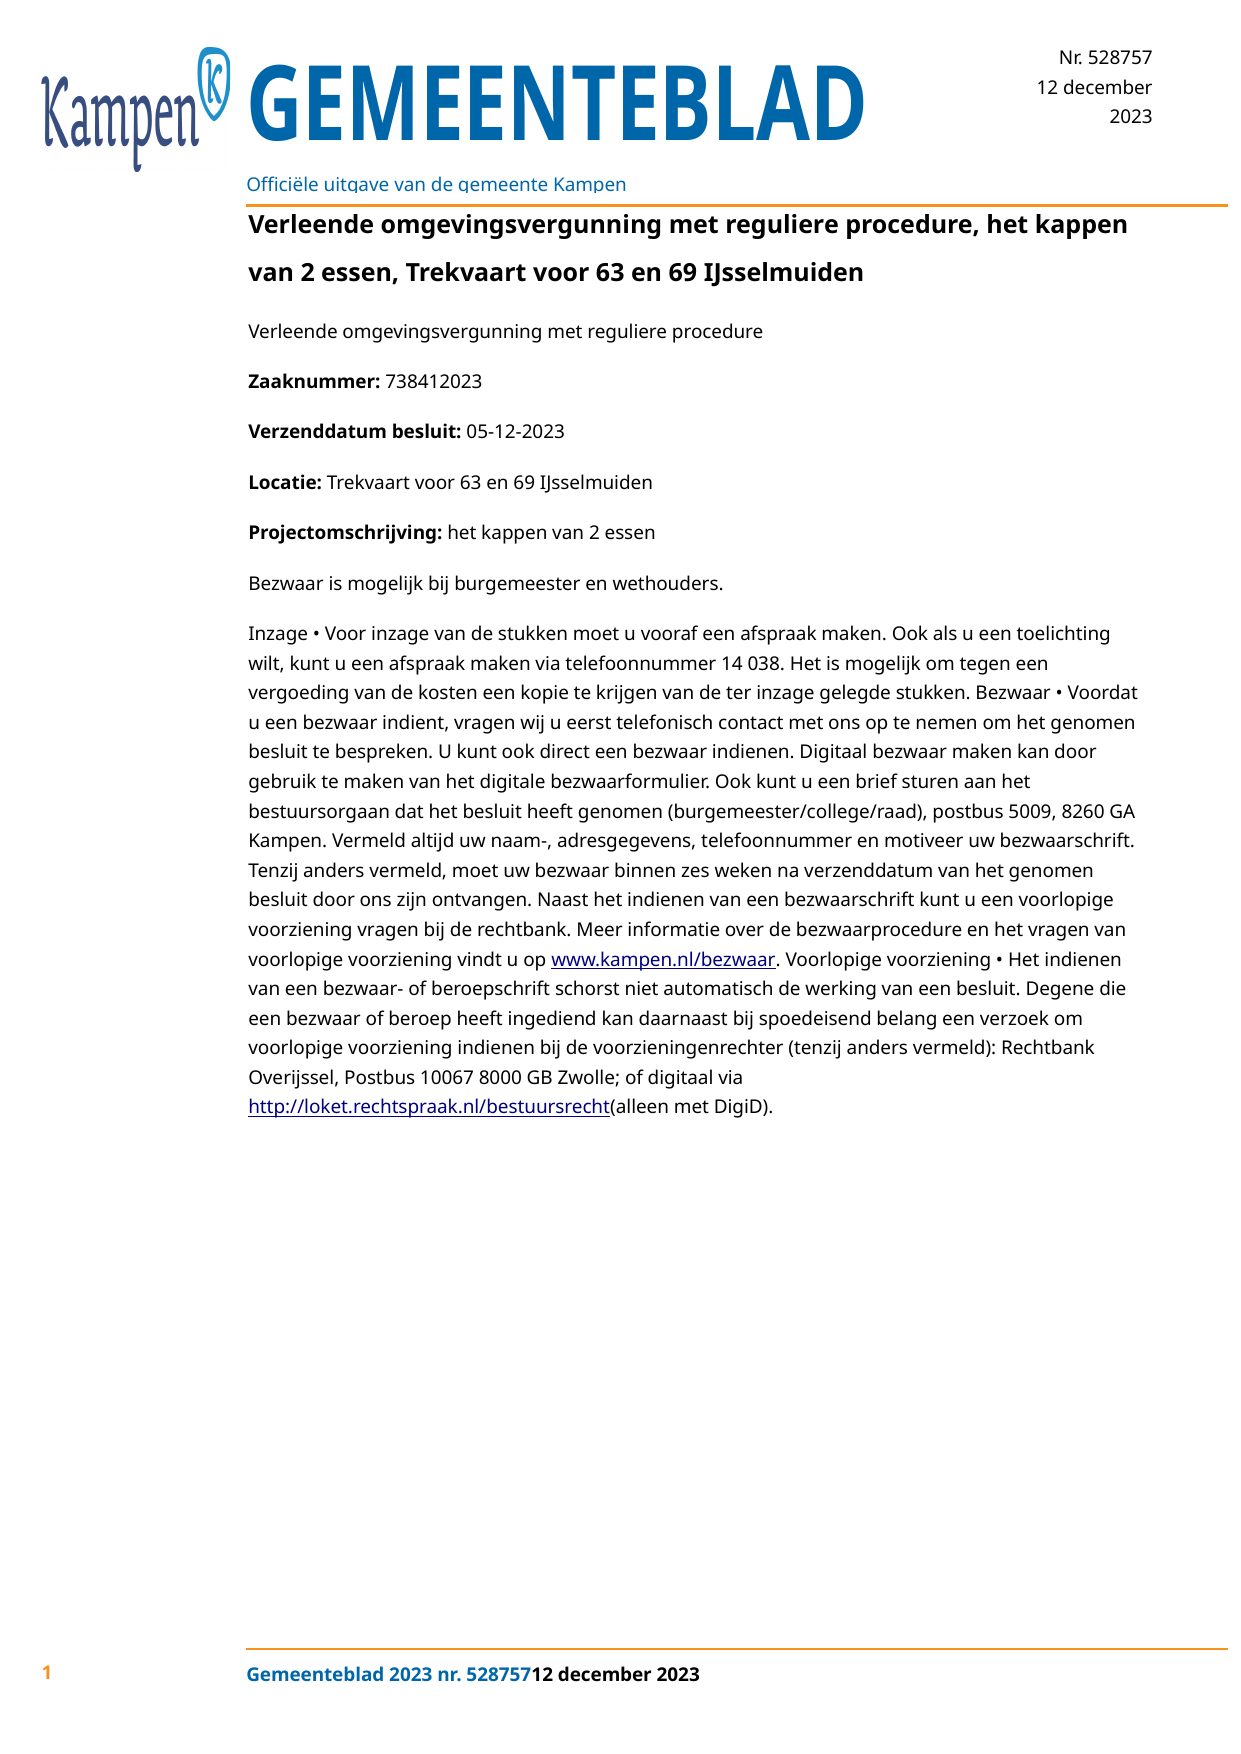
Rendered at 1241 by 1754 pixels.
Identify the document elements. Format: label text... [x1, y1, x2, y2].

text Bezwaar is mogelijk bij burgemeester en wethouders. [248, 570, 1152, 596]
text Inzage • Voor inzage van de stukken moet u vooraf een afspraak maken. Ook als u een toelichting wilt, kunt u een afspraak maken via telefoonnummer 14 038. Het is mogelijk om tegen een vergoeding van de kosten een kopie te krijgen van de ter inzage gelegde stukken. Bezwaar • Voordat u een bezwaar indient, vragen wij u eerst telefonisch contact met ons op te nemen om het genomen besluit te bespreken. U kunt ook direct een bezwaar indienen. Digitaal bezwaar maken kan door gebruik te maken van het digitale bezwaarformulier. Ook kunt u een brief sturen aan het bestuursorgaan dat het besluit heeft genomen (burgemeester/college/raad), postbus 5009, 8260 GA Kampen. Vermeld altijd uw naam-, adresgegevens, telefoonnummer en motiveer uw bezwaarschrift. Tenzij anders vermeld, moet uw bezwaar binnen zes weken na verzenddatum van het genomen besluit door ons zijn ontvangen. Naast het indienen van een bezwaarschrift kunt u een voorlopige voorziening vragen bij de rechtbank. Meer informatie over de bezwaarprocedure en het vragen van voorlopige voorziening vindt u op www.kampen.nl/bezwaar. Voorlopige voorziening • Het indienen van een bezwaar- of beroepschrift schorst niet automatisch de werking van een besluit. Degene die een bezwaar of beroep heeft ingediend kan daarnaast bij spoedeisend belang een verzoek om voorlopige voorziening indienen bij de voorzieningenrechter (tenzij anders vermeld): Rechtbank Overijssel, Postbus 10067 8000 GB Zwolle; of digitaal via http://loket.rechtspraak.nl/bestuursrecht(alleen met DigiD). [248, 620, 1152, 1119]
text Verleende omgevingsvergunning met reguliere procedure [248, 318, 1152, 344]
picture [41, 47, 231, 172]
text Zaaknummer: 738412023 [248, 368, 1152, 394]
text Locatie: Trekvaart voor 63 en 69 IJsselmuiden [248, 469, 1152, 495]
text Verleende omgevingsvergunning met reguliere procedure, het kappen van 2 essen, Trekvaart voor 63 en 69 IJsselmuiden [248, 207, 1152, 288]
text Projectomschrijving: het kappen van 2 essen [248, 519, 1152, 545]
text Verzenddatum besluit: 05-12-2023 [248, 419, 1152, 444]
